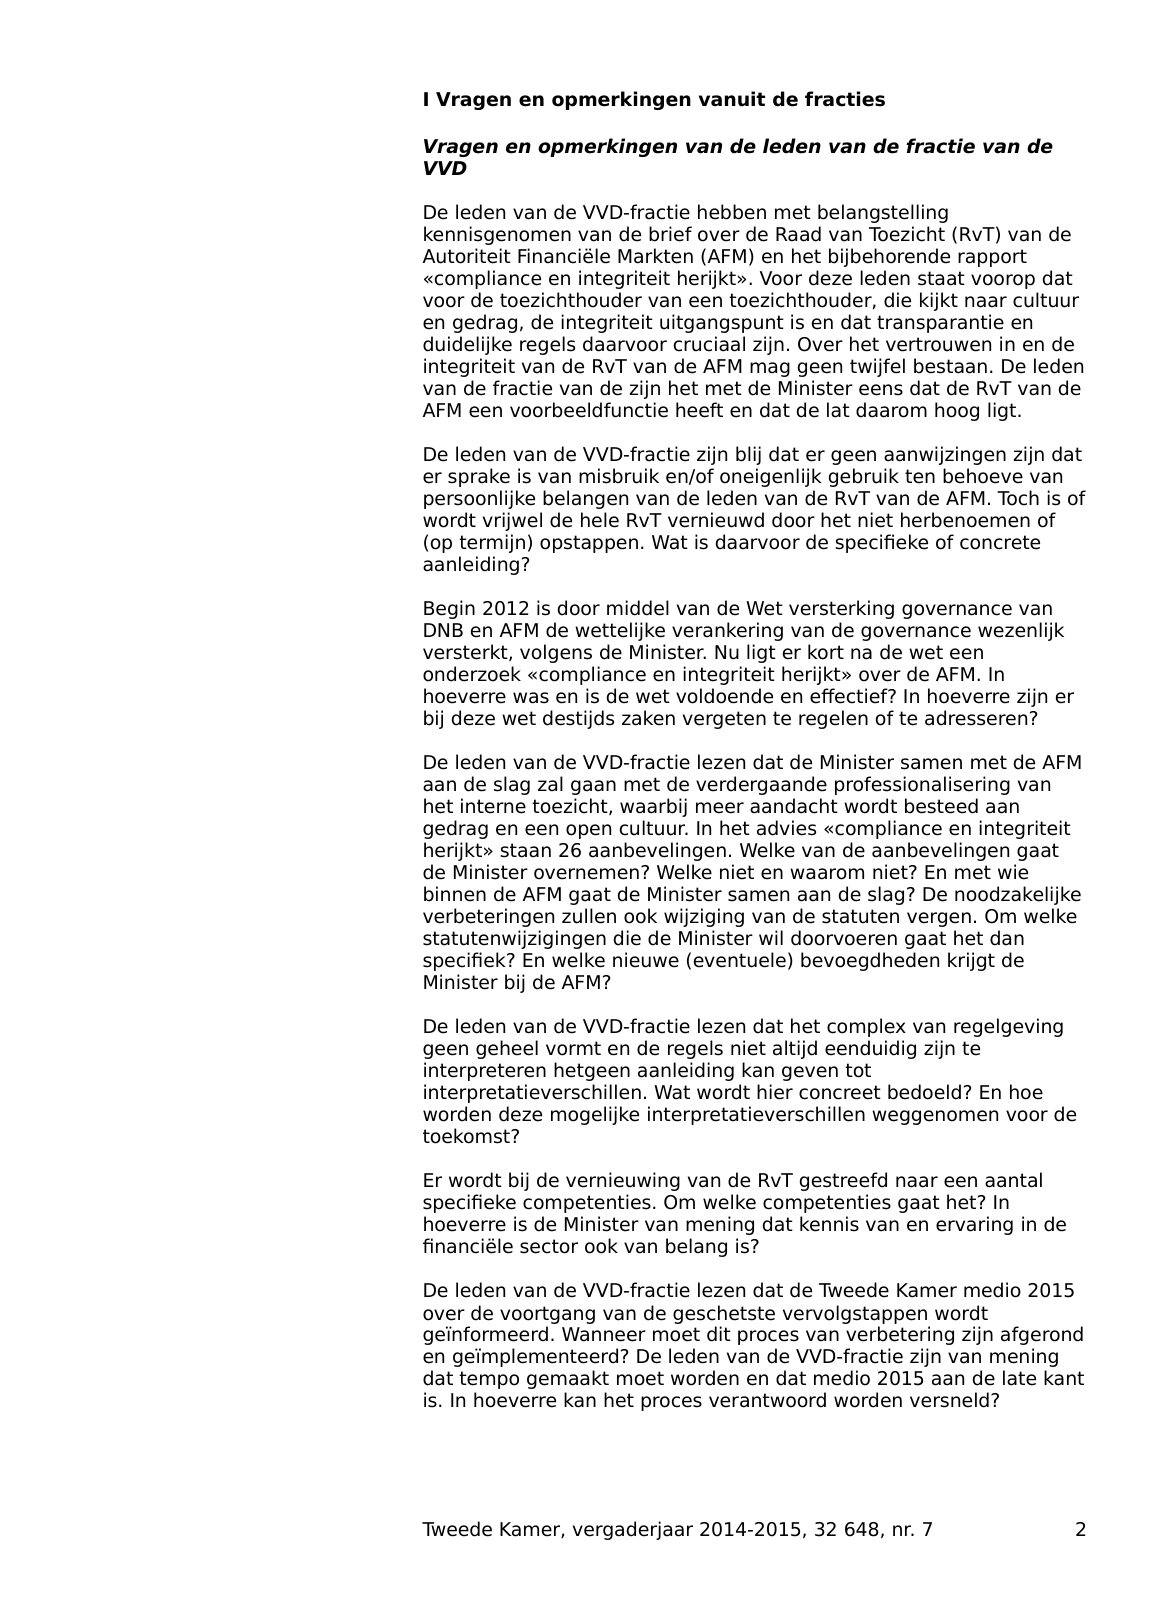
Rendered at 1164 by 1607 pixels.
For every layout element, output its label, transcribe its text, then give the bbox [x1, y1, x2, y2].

text De leden van de VVD-fractie zijn blij dat er geen aanwijzingen zijn dat er sprake is van misbruik en/of oneigenlijk gebruik ten behoeve van persoonlijke belangen van de leden van de RvT van de AFM. Toch is of wordt vrijwel de hele RvT vernieuwd door het niet herbenoemen of (op termijn) opstappen. Wat is daarvoor de specifieke of concrete aanleiding? [422, 444, 1087, 576]
text De leden van de VVD-fractie lezen dat de Tweede Kamer medio 2015 over de voortgang van de geschetste vervolgstappen wordt geïnformeerd. Wanneer moet dit proces van verbetering zijn afgerond en geïmplementeerd? De leden van de VVD-fractie zijn van mening dat tempo gemaakt moet worden en dat medio 2015 aan de late kant is. In hoeverre kan het proces verantwoord worden versneld? [422, 1280, 1087, 1412]
subtitle I Vragen en opmerkingen vanuit de fracties [422, 89, 1087, 111]
text De leden van de VVD-fractie lezen dat het complex van regelgeving geen geheel vormt en de regels niet altijd eenduidig zijn te interpreteren hetgeen aanleiding kan geven tot interpretatieverschillen. Wat wordt hier concreet bedoeld? En hoe worden deze mogelijke interpretatieverschillen weggenomen voor de toekomst? [422, 1016, 1087, 1148]
text De leden van de VVD-fractie hebben met belangstelling kennisgenomen van de brief over de Raad van Toezicht (RvT) van de Autoriteit Financiële Markten (AFM) en het bijbehorende rapport «compliance en integriteit herijkt». Voor deze leden staat voorop dat voor de toezichthouder van een toezichthouder, die kijkt naar cultuur en gedrag, de integriteit uitgangspunt is en dat transparantie en duidelijke regels daarvoor cruciaal zijn. Over het vertrouwen in en de integriteit van de RvT van de AFM mag geen twijfel bestaan. De leden van de fractie van de zijn het met de Minister eens dat de RvT van de AFM een voorbeeldfunctie heeft en dat de lat daarom hoog ligt. [422, 202, 1087, 422]
text De leden van de VVD-fractie lezen dat de Minister samen met de AFM aan de slag zal gaan met de verdergaande professionalisering van het interne toezicht, waarbij meer aandacht wordt besteed aan gedrag en een open cultuur. In het advies «compliance en integriteit herijkt» staan 26 aanbevelingen. Welke van de aanbevelingen gaat de Minister overnemen? Welke niet en waarom niet? En met wie binnen de AFM gaat de Minister samen aan de slag? De noodzakelijke verbeteringen zullen ook wijziging van de statuten vergen. Om welke statutenwijzigingen die de Minister wil doorvoeren gaat het dan specifiek? En welke nieuwe (eventuele) bevoegdheden krijgt de Minister bij de AFM? [422, 752, 1087, 994]
text Er wordt bij de vernieuwing van de RvT gestreefd naar een aantal specifieke competenties. Om welke competenties gaat het? In hoeverre is de Minister van mening dat kennis van en ervaring in de financiële sector ook van belang is? [422, 1170, 1087, 1258]
text Begin 2012 is door middel van de Wet versterking governance van DNB en AFM de wettelijke verankering van de governance wezenlijk versterkt, volgens de Minister. Nu ligt er kort na de wet een onderzoek «compliance en integriteit herijkt» over de AFM. In hoeverre was en is de wet voldoende en effectief? In hoeverre zijn er bij deze wet destijds zaken vergeten te regelen of te adresseren? [422, 598, 1087, 730]
subtitle Vragen en opmerkingen van de leden van de fractie van de VVD [422, 136, 1087, 180]
